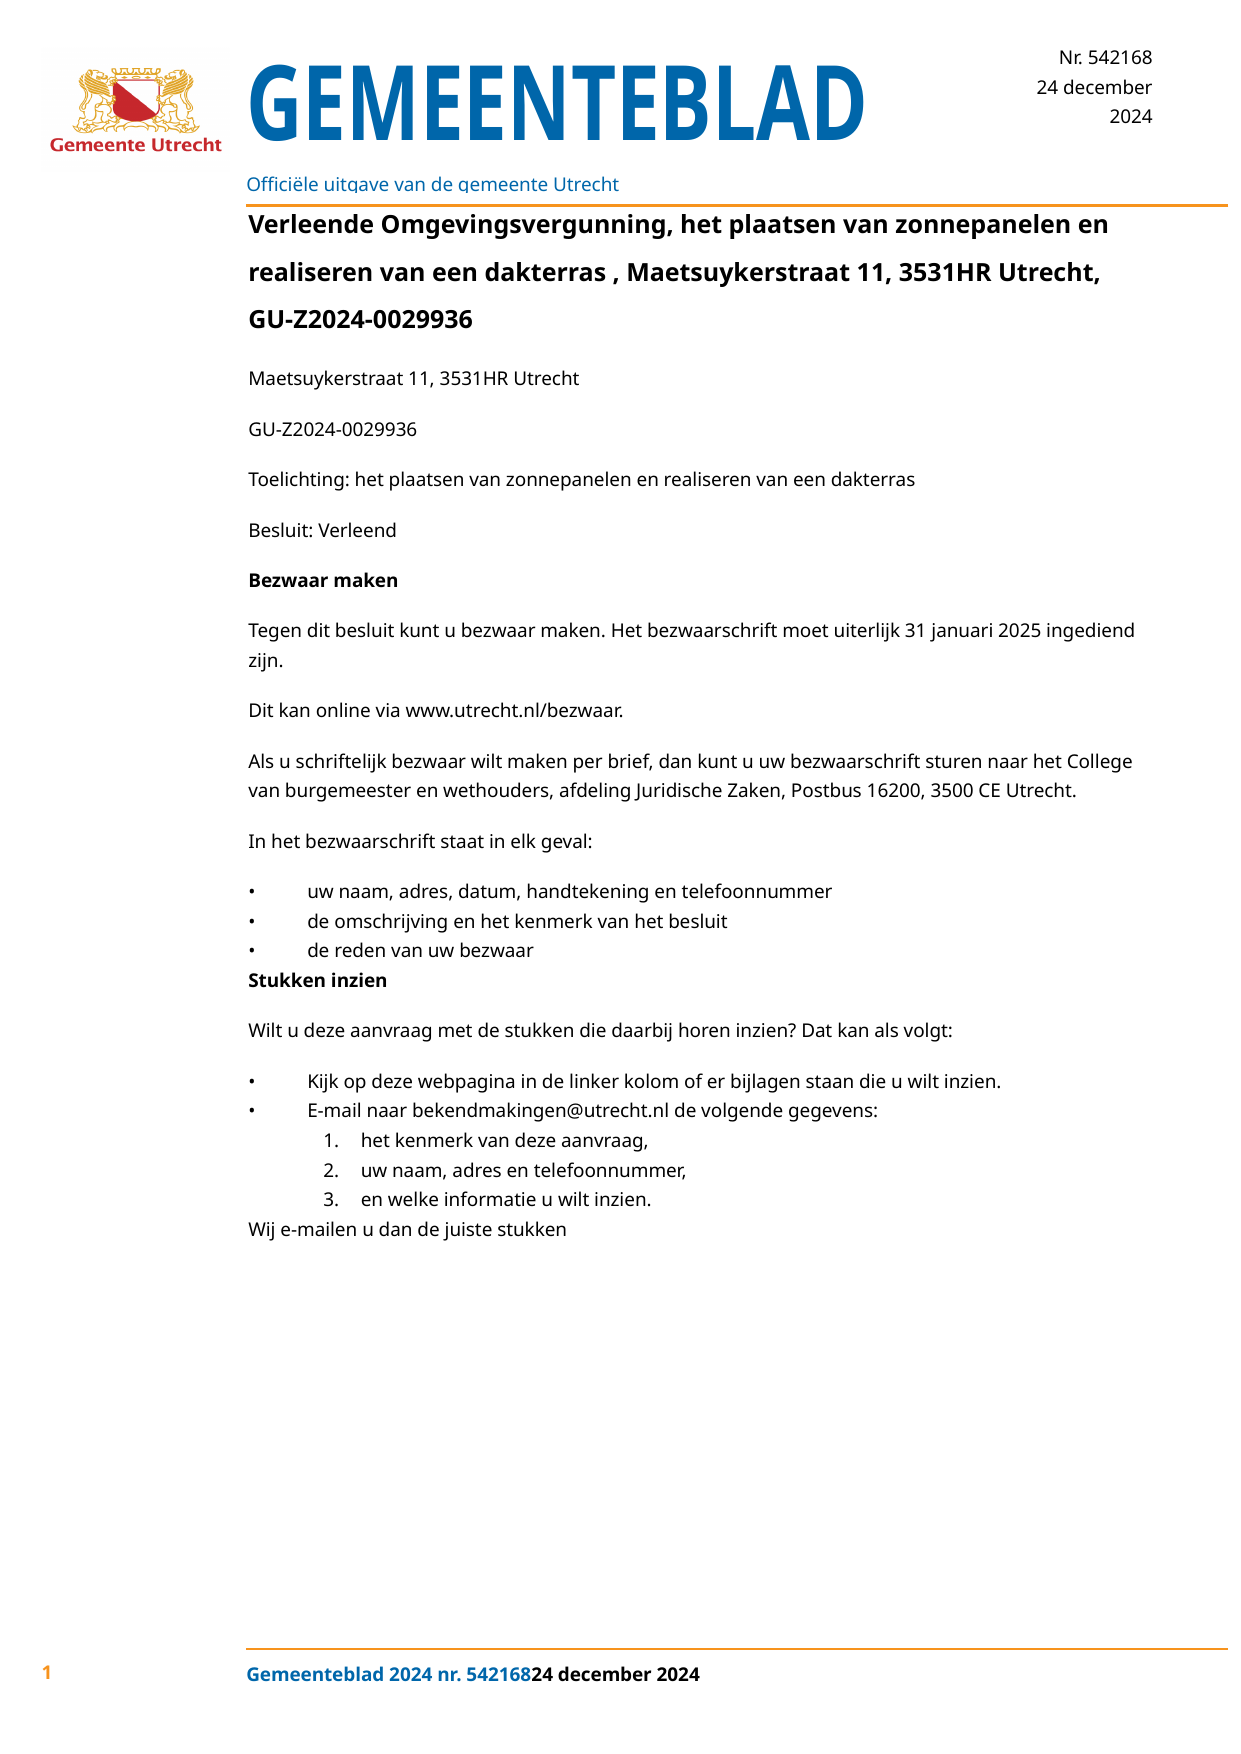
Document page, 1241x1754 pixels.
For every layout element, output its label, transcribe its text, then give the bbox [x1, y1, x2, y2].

text Bezwaar maken [248, 567, 1152, 593]
list uw naam, adres, datum, handtekening en telefoonnummer [248, 878, 1152, 904]
list Kijk op deze webpagina in de linker kolom of er bijlagen staan die u wilt inzien. [248, 1068, 1152, 1094]
list E-mail naar bekendmakingen@utrecht.nl de volgende gegevens: [248, 1098, 1152, 1123]
list de omschrijving en het kenmerk van het besluit [248, 908, 1152, 934]
picture [41, 47, 231, 172]
text Tegen dit besluit kunt u bezwaar maken. Het bezwaarschrift moet uiterlijk 31 januari 2025 ingediend zijn. [248, 618, 1152, 673]
text Maetsuykerstraat 11, 3531HR Utrecht [248, 366, 1152, 391]
text Stukken inzien [248, 967, 1152, 993]
text In het bezwaarschrift staat in elk geval: [248, 828, 1152, 854]
list het kenmerk van deze aanvraag, [323, 1127, 1152, 1153]
text Besluit: Verleend [248, 517, 1152, 542]
text Dit kan online via www.utrecht.nl/bezwaar. [248, 698, 1152, 723]
text Wilt u deze aanvraag met de stukken die daarbij horen inzien? Dat kan als volgt: [248, 1018, 1152, 1043]
text Toelichting: het plaatsen van zonnepanelen en realiseren van een dakterras [248, 466, 1152, 492]
list en welke informatie u wilt inzien. [323, 1186, 1152, 1212]
list uw naam, adres en telefoonnummer, [323, 1157, 1152, 1182]
text Als u schriftelijk bezwaar wilt maken per brief, dan kunt u uw bezwaarschrift sturen naar het College van burgemeester en wethouders, afdeling Juridische Zaken, Postbus 16200, 3500 CE Utrecht. [248, 748, 1152, 803]
list de reden van uw bezwaar [248, 938, 1152, 963]
text Verleende Omgevingsvergunning, het plaatsen van zonnepanelen en realiseren van een dakterras , Maetsuykerstraat 11, 3531HR Utrecht, GU-Z2024-0029936 [248, 207, 1152, 336]
text GU-Z2024-0029936 [248, 416, 1152, 442]
text Wij e-mailen u dan de juiste stukken [248, 1216, 1152, 1242]
